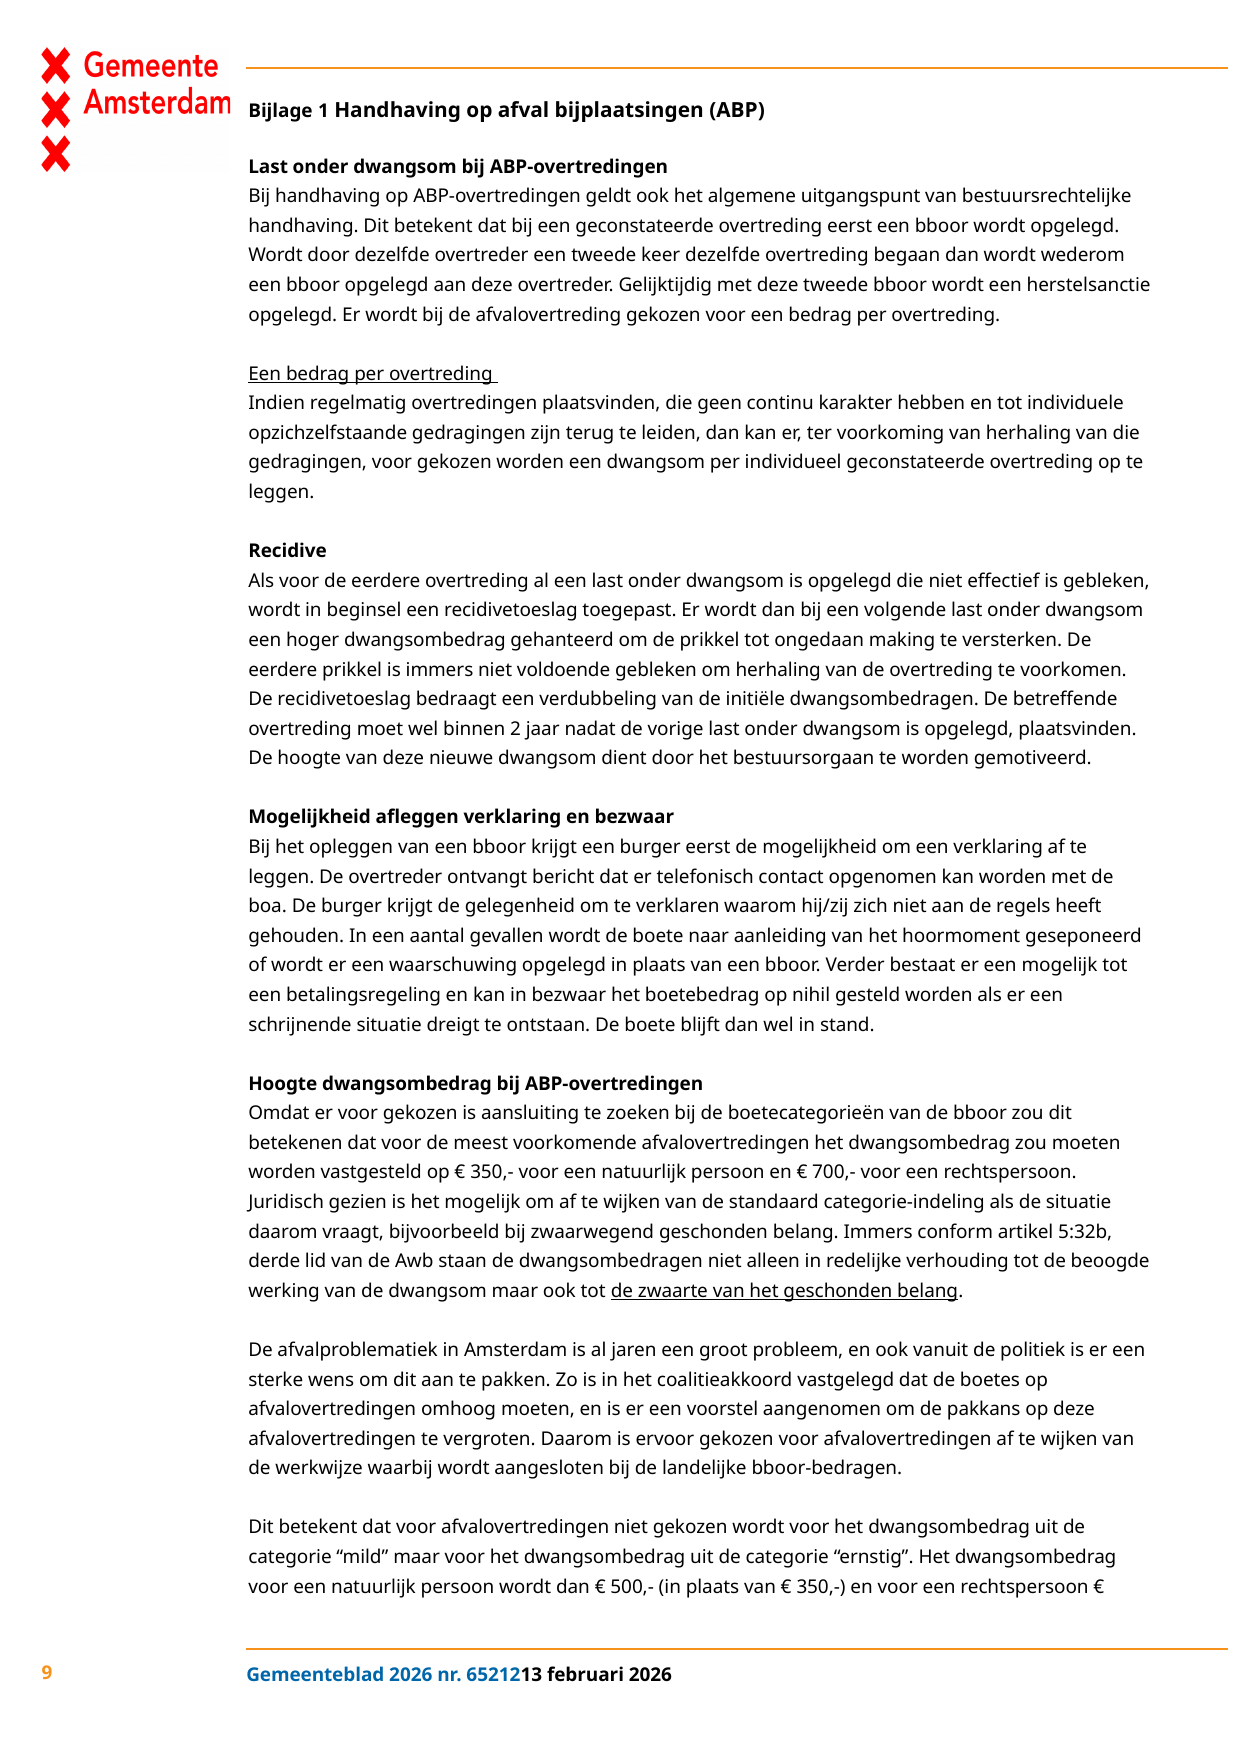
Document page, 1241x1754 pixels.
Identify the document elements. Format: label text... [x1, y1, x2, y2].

text Dit betekent dat voor afvalovertredingen niet gekozen wordt voor het dwangsombedrag uit de categorie “mild” maar voor het dwangsombedrag uit de categorie “ernstig”. Het dwangsombedrag voor een natuurlijk persoon wordt dan € 500,- (in plaats van € 350,-) en voor een rechtspersoon € [248, 1514, 1152, 1599]
text Omdat er voor gekozen is aansluiting te zoeken bij de boetecategorieën van de bboor zou dit betekenen dat voor de meest voorkomende afvalovertredingen het dwangsombedrag zou moeten worden vastgesteld op € 350,- voor een natuurlijk persoon en € 700,- voor een rechtspersoon. [248, 1099, 1152, 1184]
text Bijlage 1 Handhaving op afval bijplaatsingen (ABP) [248, 95, 1152, 123]
text Indien regelmatig overtredingen plaatsvinden, die geen continu karakter hebben en tot individuele opzichzelfstaande gedragingen zijn terug te leiden, dan kan er, ter voorkoming van herhaling van die gedragingen, voor gekozen worden een dwangsom per individueel geconstateerde overtreding op te leggen. [248, 389, 1152, 504]
text Mogelijkheid afleggen verklaring en bezwaar [248, 804, 1152, 829]
picture [41, 47, 231, 172]
text Juridisch gezien is het mogelijk om af te wijken van de standaard categorie-indeling als de situatie daarom vraagt, bijvoorbeeld bij zwaarwegend geschonden belang. Immers conform artikel 5:32b, derde lid van de Awb staan de dwangsombedragen niet alleen in redelijke verhouding tot de beoogde werking van de dwangsom maar ook tot de zwaarte van het geschonden belang. [248, 1188, 1152, 1303]
text Last onder dwangsom bij ABP-overtredingen [248, 153, 1152, 179]
text De hoogte van deze nieuwe dwangsom dient door het bestuursorgaan te worden gemotiveerd. [248, 744, 1152, 770]
text Bij handhaving op ABP-overtredingen geldt ook het algemene uitgangspunt van bestuursrechtelijke handhaving. Dit betekent dat bij een geconstateerde overtreding eerst een bboor wordt opgelegd. Wordt door dezelfde overtreder een tweede keer dezelfde overtreding begaan dan wordt wederom een bboor opgelegd aan deze overtreder. Gelijktijdig met deze tweede bboor wordt een herstelsanctie opgelegd. Er wordt bij de afvalovertreding gekozen voor een bedrag per overtreding. [248, 182, 1152, 327]
text Bij het opleggen van een bboor krijgt een burger eerst de mogelijkheid om een verklaring af te leggen. De overtreder ontvangt bericht dat er telefonisch contact opgenomen kan worden met de boa. De burger krijgt de gelegenheid om te verklaren waarom hij/zij zich niet aan de regels heeft gehouden. In een aantal gevallen wordt de boete naar aanleiding van het hoormoment geseponeerd of wordt er een waarschuwing opgelegd in plaats van een bboor. Verder bestaat er een mogelijk tot een betalingsregeling en kan in bezwaar het boetebedrag op nihil gesteld worden als er een schrijnende situatie dreigt te ontstaan. De boete blijft dan wel in stand. [248, 833, 1152, 1037]
text De recidivetoeslag bedraagt een verdubbeling van de initiële dwangsombedragen. De betreffende overtreding moet wel binnen 2 jaar nadat de vorige last onder dwangsom is opgelegd, plaatsvinden. [248, 685, 1152, 741]
text Hoogte dwangsombedrag bij ABP-overtredingen [248, 1070, 1152, 1096]
text Als voor de eerdere overtreding al een last onder dwangsom is opgelegd die niet effectief is gebleken, wordt in beginsel een recidivetoeslag toegepast. Er wordt dan bij een volgende last onder dwangsom een hoger dwangsombedrag gehanteerd om de prikkel tot ongedaan making te versterken. De eerdere prikkel is immers niet voldoende gebleken om herhaling van de overtreding te voorkomen. [248, 567, 1152, 682]
text Recidive [248, 537, 1152, 563]
text De afvalproblematiek in Amsterdam is al jaren een groot probleem, en ook vanuit de politiek is er een sterke wens om dit aan te pakken. Zo is in het coalitieakkoord vastgelegd dat de boetes op afvalovertredingen omhoog moeten, en is er een voorstel aangenomen om de pakkans op deze afvalovertredingen te vergroten. Daarom is ervoor gekozen voor afvalovertredingen af te wijken van de werkwijze waarbij wordt aangesloten bij de landelijke bboor-bedragen. [248, 1336, 1152, 1480]
text Een bedrag per overtreding [248, 360, 1152, 386]
